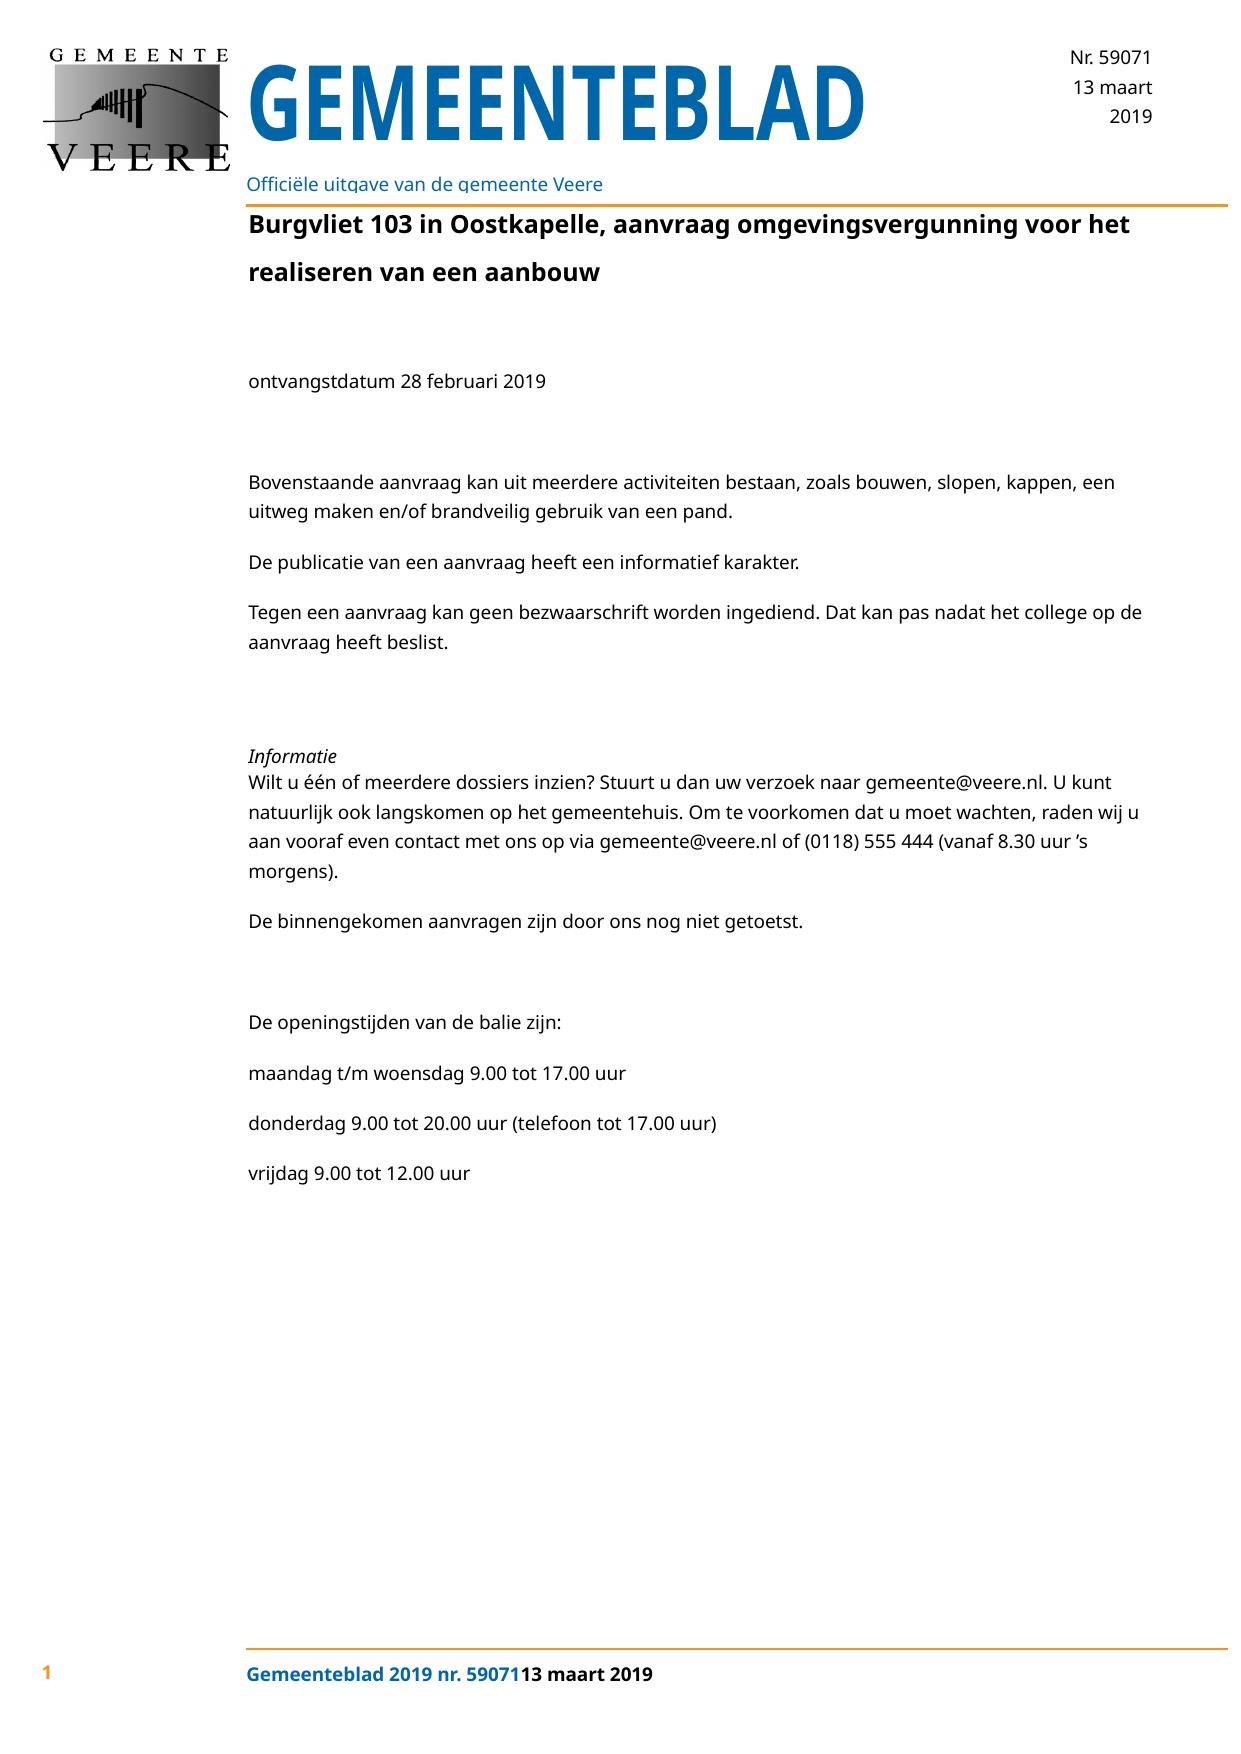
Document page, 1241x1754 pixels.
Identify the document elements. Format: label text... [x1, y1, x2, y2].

text Tegen een aanvraag kan geen bezwaarschrift worden ingediend. Dat kan pas nadat het college op de aanvraag heeft beslist. [248, 599, 1152, 655]
text De publicatie van een aanvraag heeft een informatief karakter. [248, 549, 1152, 575]
picture [41, 47, 231, 172]
text vrijdag 9.00 tot 12.00 uur [248, 1161, 1152, 1186]
text Wilt u één of meerdere dossiers inzien? Stuurt u dan uw verzoek naar gemeente@veere.nl. U kunt natuurlijk ook langskomen op het gemeentehuis. Om te voorkomen dat u moet wachten, raden wij u aan vooraf even contact met ons op via gemeente@veere.nl of (0118) 555 444 (vanaf 8.30 uur ’s morgens). [248, 769, 1152, 884]
text donderdag 9.00 tot 20.00 uur (telefoon tot 17.00 uur) [248, 1110, 1152, 1136]
text ontvangstdatum 28 februari 2019 [248, 368, 1152, 394]
text maandag t/m woensdag 9.00 tot 17.00 uur [248, 1060, 1152, 1085]
text Bovenstaande aanvraag kan uit meerdere activiteiten bestaan, zoals bouwen, slopen, kappen, een uitweg maken en/of brandveilig gebruik van een pand. [248, 469, 1152, 524]
text Informatie [248, 743, 1152, 769]
text De openingstijden van de balie zijn: [248, 1009, 1152, 1035]
text De binnengekomen aanvragen zijn door ons nog niet getoetst. [248, 908, 1152, 934]
text Burgvliet 103 in Oostkapelle, aanvraag omgevingsvergunning voor het realiseren van een aanbouw [248, 207, 1152, 288]
